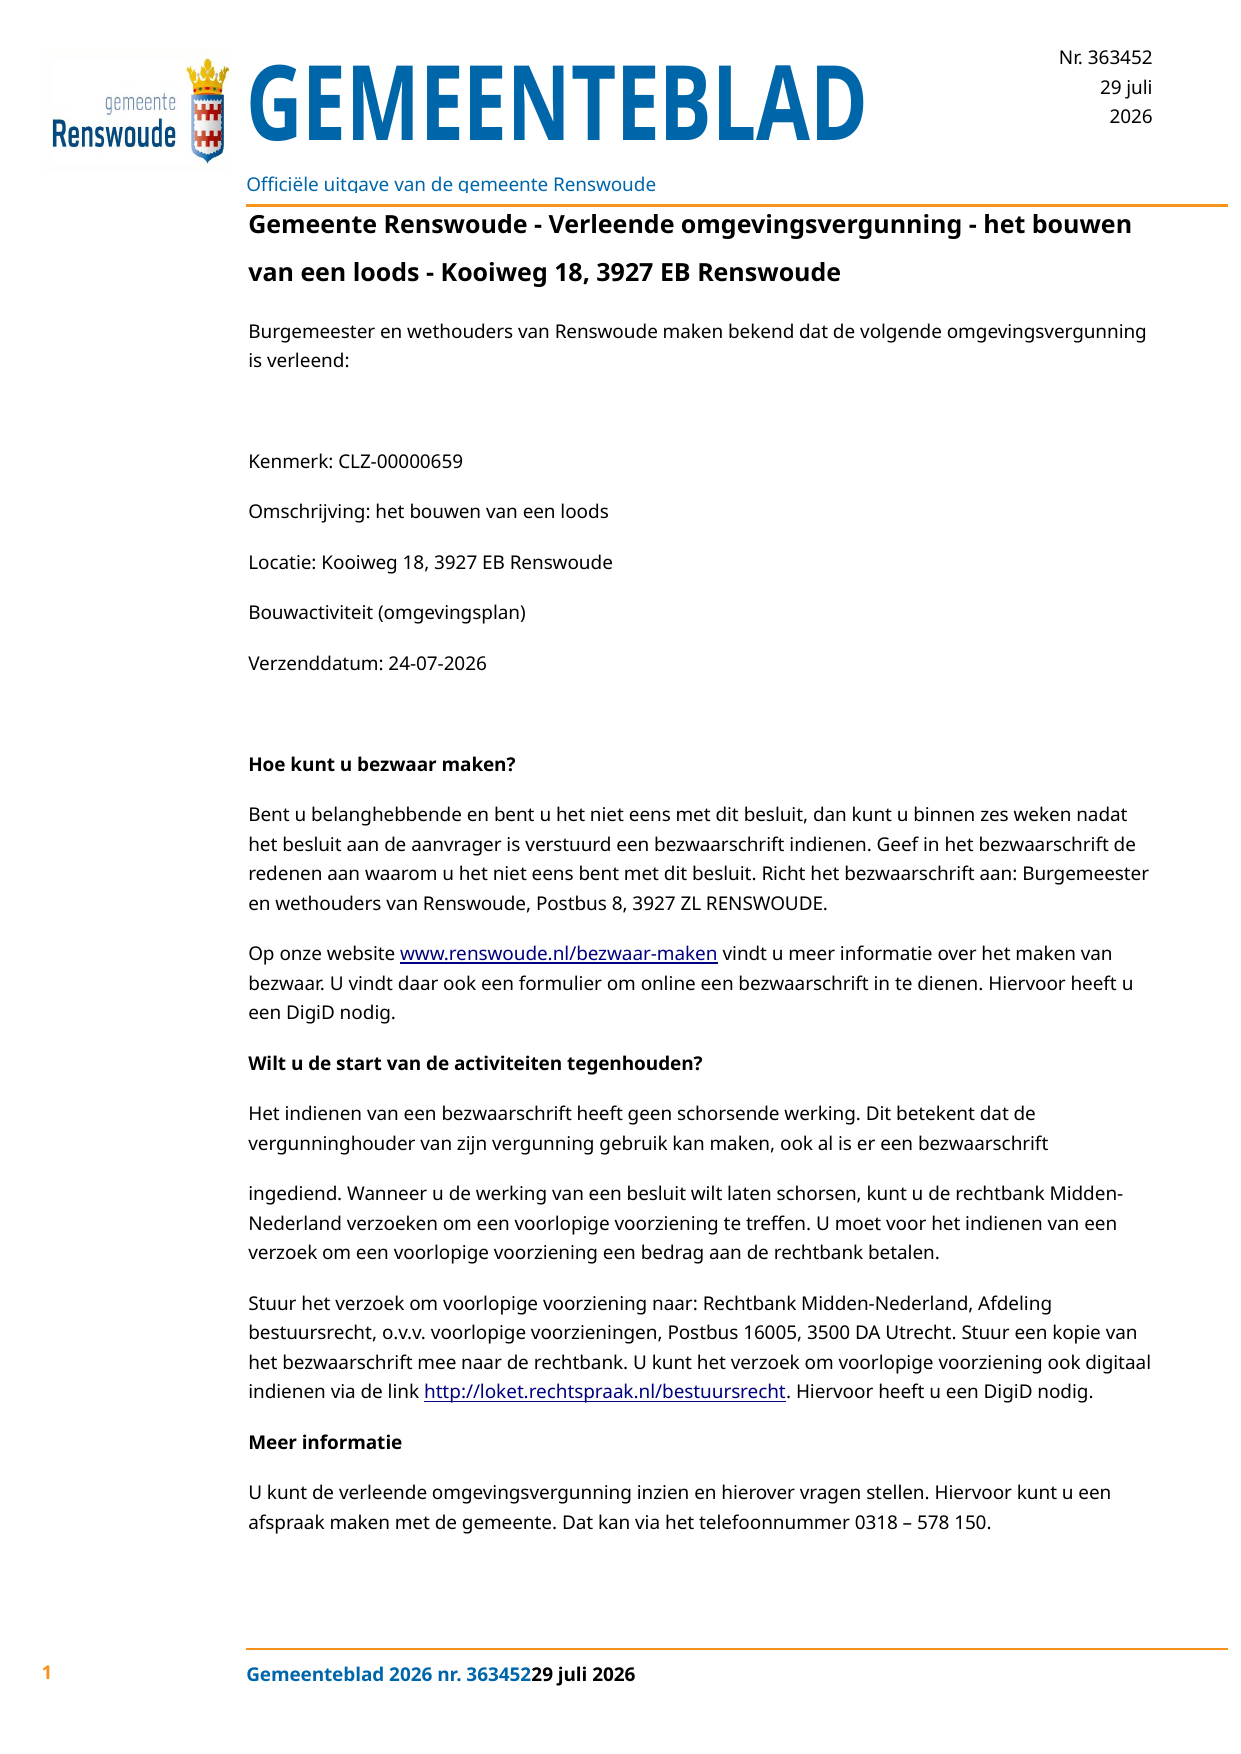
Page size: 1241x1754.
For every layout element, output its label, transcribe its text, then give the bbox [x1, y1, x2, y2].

text Kenmerk: CLZ-00000659 [248, 448, 1152, 474]
text Omschrijving: het bouwen van een loods [248, 499, 1152, 524]
text Stuur het verzoek om voorlopige voorziening naar: Rechtbank Midden-Nederland, Afdeling bestuursrecht, o.v.v. voorlopige voorzieningen, Postbus 16005, 3500 DA Utrecht. Stuur een kopie van het bezwaarschrift mee naar de rechtbank. U kunt het verzoek om voorlopige voorziening ook digitaal indienen via de link http://loket.rechtspraak.nl/bestuursrecht. Hiervoor heeft u een DigiD nodig. [248, 1290, 1152, 1404]
text Bent u belanghebbende en bent u het niet eens met dit besluit, dan kunt u binnen zes weken nadat het besluit aan de aanvrager is verstuurd een bezwaarschrift indienen. Geef in het bezwaarschrift de redenen aan waarom u het niet eens bent met dit besluit. Richt het bezwaarschrift aan: Burgemeester en wethouders van Renswoude, Postbus 8, 3927 ZL RENSWOUDE. [248, 801, 1152, 916]
text U kunt de verleende omgevingsvergunning inzien en hierover vragen stellen. Hiervoor kunt u een afspraak maken met de gemeente. Dat kan via het telefoonnummer 0318 – 578 150. [248, 1479, 1152, 1535]
picture [41, 47, 231, 172]
text Burgemeester en wethouders van Renswoude maken bekend dat de volgende omgevingsvergunning is verleend: [248, 318, 1152, 373]
text Locatie: Kooiweg 18, 3927 EB Renswoude [248, 549, 1152, 575]
text Wilt u de start van de activiteiten tegenhouden? [248, 1050, 1152, 1076]
text Hoe kunt u bezwaar maken? [248, 751, 1152, 777]
text Op onze website www.renswoude.nl/bezwaar-maken vindt u meer informatie over het maken van bezwaar. U vindt daar ook een formulier om online een bezwaarschrift in te dienen. Hiervoor heeft u een DigiD nodig. [248, 940, 1152, 1025]
text Meer informatie [248, 1429, 1152, 1455]
text Bouwactiviteit (omgevingsplan) [248, 599, 1152, 625]
text ingediend. Wanneer u de werking van een besluit wilt laten schorsen, kunt u de rechtbank Midden-Nederland verzoeken om een voorlopige voorziening te treffen. U moet voor het indienen van een verzoek om een voorlopige voorziening een bedrag aan de rechtbank betalen. [248, 1180, 1152, 1265]
text Verzenddatum: 24-07-2026 [248, 650, 1152, 676]
text Het indienen van een bezwaarschrift heeft geen schorsende werking. Dit betekent dat de vergunninghouder van zijn vergunning gebruik kan maken, ook al is er een bezwaarschrift [248, 1100, 1152, 1156]
text Gemeente Renswoude - Verleende omgevingsvergunning - het bouwen van een loods - Kooiweg 18, 3927 EB Renswoude [248, 207, 1152, 288]
